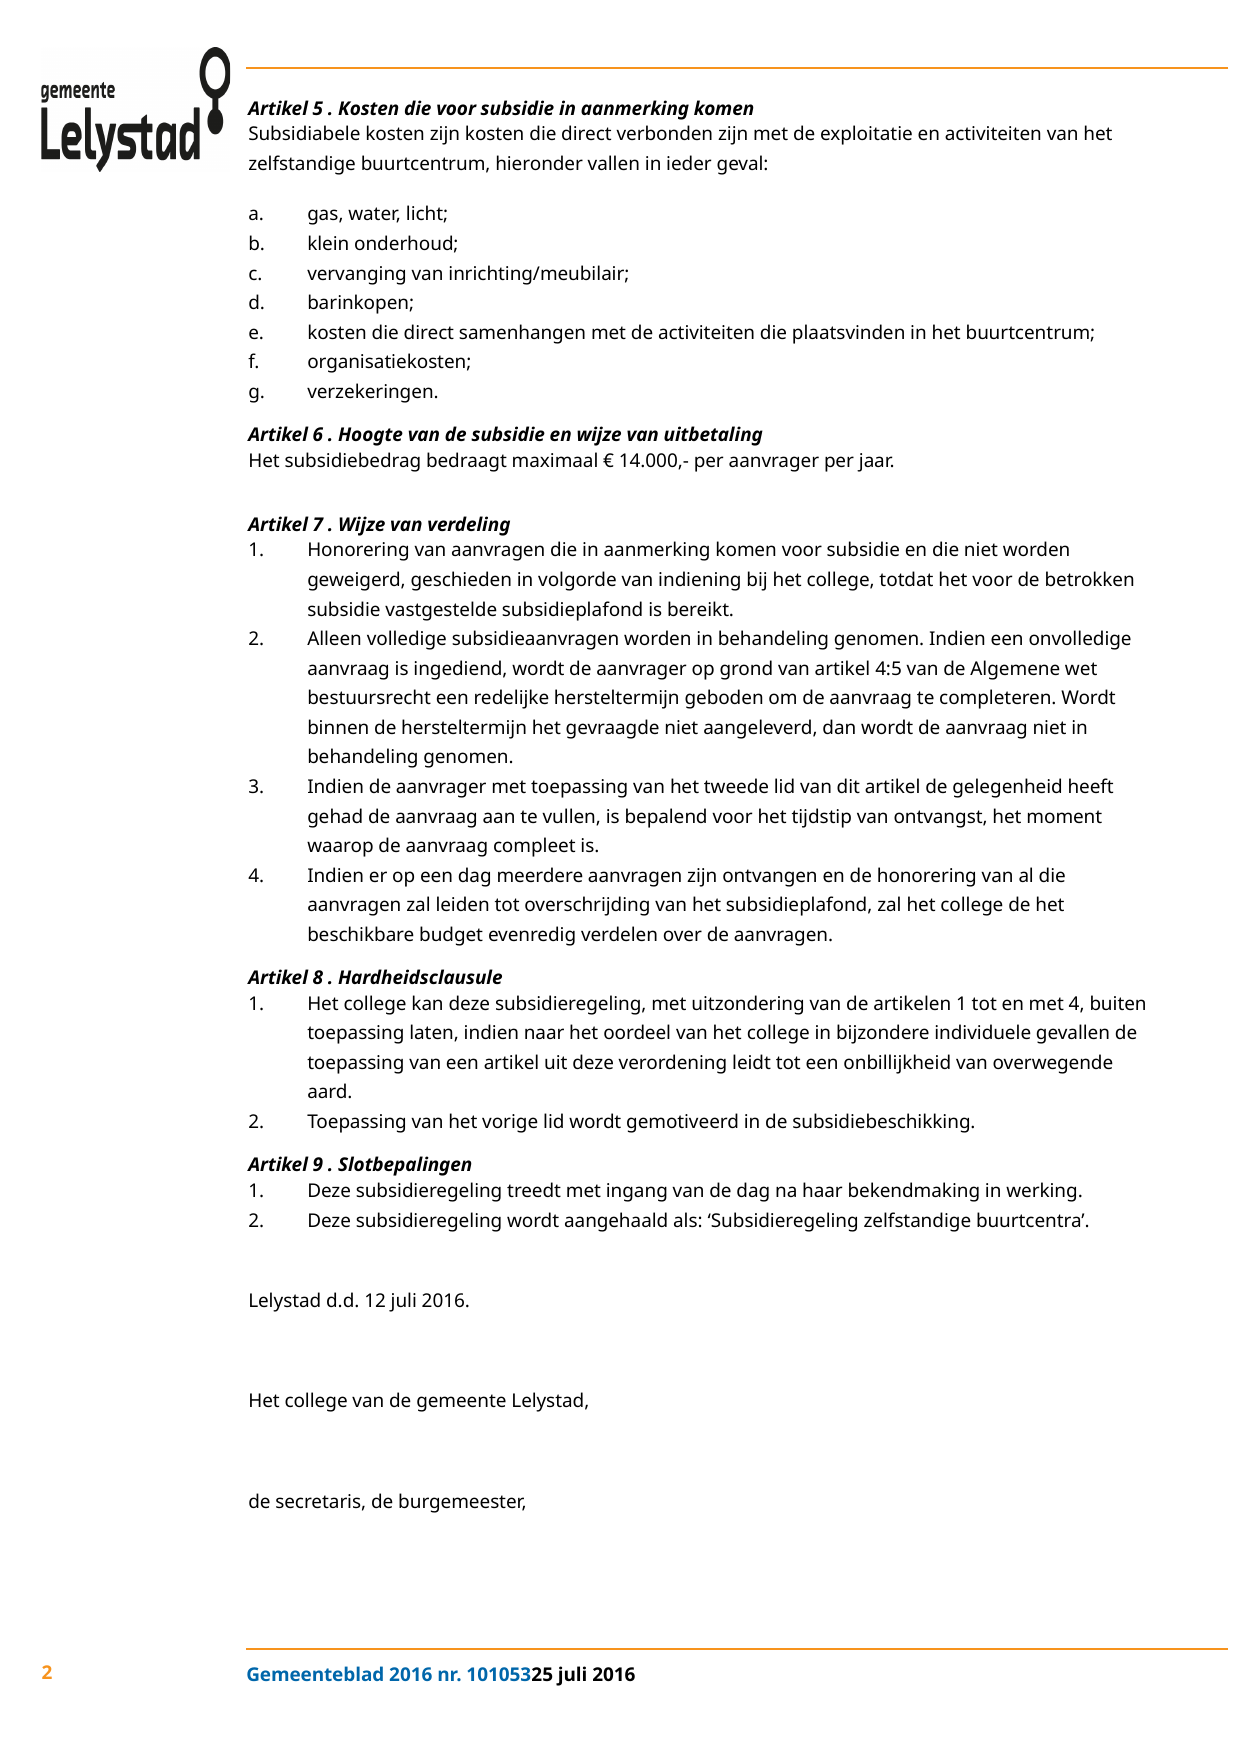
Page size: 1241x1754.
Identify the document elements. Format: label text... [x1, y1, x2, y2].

text Artikel 6 . Hoogte van de subsidie en wijze van uitbetaling [248, 421, 1152, 447]
text Het college van de gemeente Lelystad, [248, 1388, 1152, 1413]
list Indien de aanvrager met toepassing van het tweede lid van dit artikel de gelegenheid heeft gehad de aanvraag aan te vullen, is bepalend voor het tijdstip van ontvangst, het moment waarop de aanvraag compleet is. [248, 773, 1152, 858]
text Artikel 5 . Kosten die voor subsidie in aanmerking komen [248, 95, 1152, 121]
list Toepassing van het vorige lid wordt gemotiveerd in de subsidiebeschikking. [248, 1108, 1152, 1134]
picture [41, 47, 231, 172]
list Deze subsidieregeling wordt aangehaald als: ‘Subsidieregeling zelfstandige buurtcentra’. [248, 1207, 1152, 1232]
list Deze subsidieregeling treedt met ingang van de dag na haar bekendmaking in werking. [248, 1177, 1152, 1203]
list Alleen volledige subsidieaanvragen worden in behandeling genomen. Indien een onvolledige aanvraag is ingediend, wordt de aanvrager op grond van artikel 4:5 van de Algemene wet bestuursrecht een redelijke hersteltermijn geboden om de aanvraag te completeren. Wordt binnen de hersteltermijn het gevraagde niet aangeleverd, dan wordt de aanvraag niet in behandeling genomen. [248, 625, 1152, 769]
list Honorering van aanvragen die in aanmerking komen voor subsidie en die niet worden geweigerd, geschieden in volgorde van indiening bij het college, totdat het voor de betrokken subsidie vastgestelde subsidieplafond is bereikt. [248, 537, 1152, 621]
list barinkopen; [248, 289, 1152, 315]
list klein onderhoud; [248, 230, 1152, 256]
text Lelystad d.d. 12 juli 2016. [248, 1287, 1152, 1312]
list verzekeringen. [248, 378, 1152, 404]
text Artikel 9 . Slotbepalingen [248, 1151, 1152, 1177]
text de secretaris, de burgemeester, [248, 1488, 1152, 1514]
text Artikel 8 . Hardheidsclausule [248, 964, 1152, 990]
list gas, water, licht; [248, 201, 1152, 226]
list organisatiekosten; [248, 348, 1152, 374]
text Subsidiabele kosten zijn kosten die direct verbonden zijn met de exploitatie en activiteiten van het zelfstandige buurtcentrum, hieronder vallen in ieder geval: [248, 121, 1152, 176]
list Indien er op een dag meerdere aanvragen zijn ontvangen en de honorering van al die aanvragen zal leiden tot overschrijding van het subsidieplafond, zal het college de het beschikbare budget evenredig verdelen over de aanvragen. [248, 862, 1152, 947]
text Artikel 7 . Wijze van verdeling [248, 511, 1152, 537]
text Het subsidiebedrag bedraagt maximaal € 14.000,- per aanvrager per jaar. [248, 447, 1152, 473]
list Het college kan deze subsidieregeling, met uitzondering van de artikelen 1 tot en met 4, buiten toepassing laten, indien naar het oordeel van het college in bijzondere individuele gevallen de toepassing van een artikel uit deze verordening leidt tot een onbillijkheid van overwegende aard. [248, 990, 1152, 1104]
list vervanging van inrichting/meubilair; [248, 260, 1152, 285]
list kosten die direct samenhangen met de activiteiten die plaatsvinden in het buurtcentrum; [248, 319, 1152, 344]
